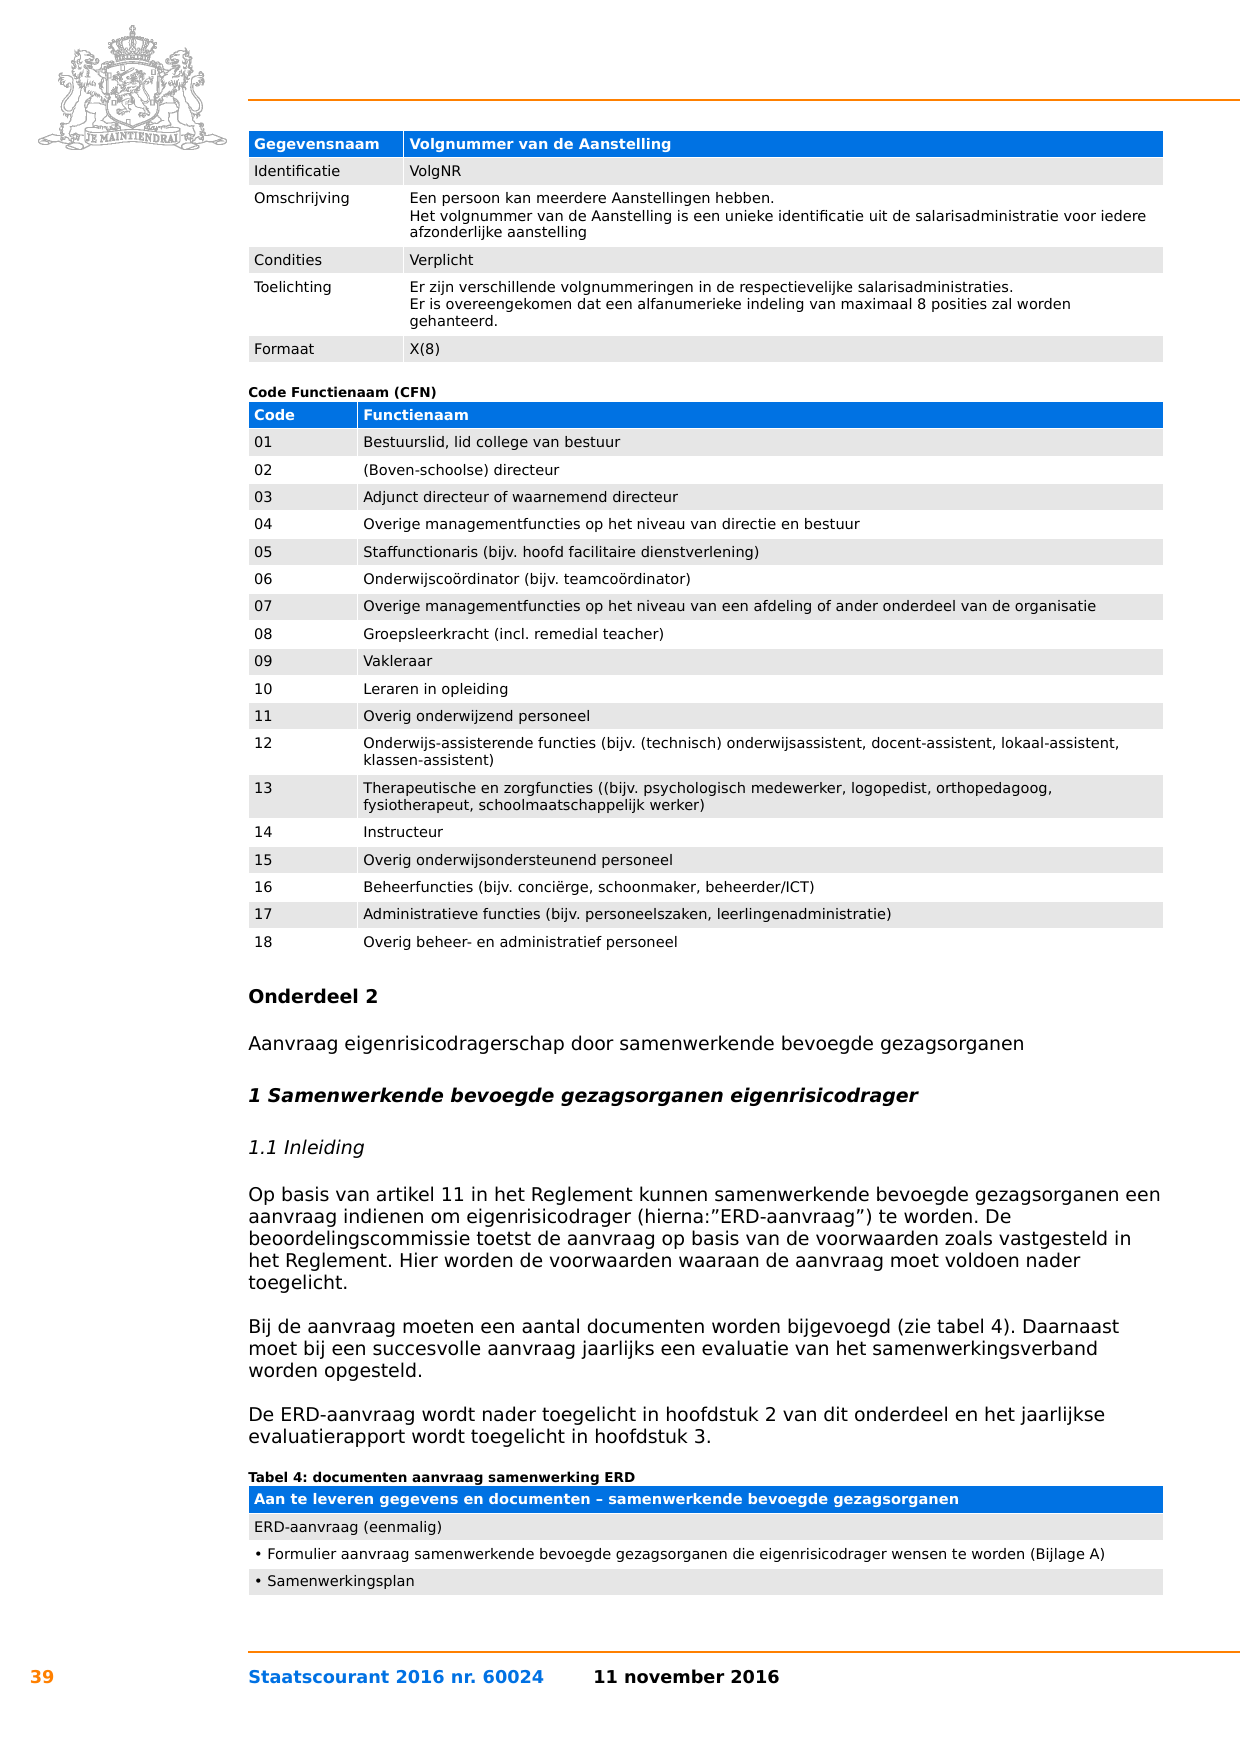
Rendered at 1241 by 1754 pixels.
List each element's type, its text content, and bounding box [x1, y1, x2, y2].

table_cell 18 [249, 929, 357, 955]
table_cell Onderwijs-assisterende functies (bijv. (technisch) onderwijsassistent, docent-assistent, lokaal-assistent, klassen-assistent) [358, 731, 1163, 774]
table_cell Aan te leveren gegevens en documenten – samenwerkende bevoegde gezagsorganen [249, 1486, 1163, 1513]
table_cell Staffunctionaris (bijv. hoofd facilitaire dienstverlening) [358, 539, 1163, 565]
table_cell 04 [249, 511, 357, 538]
table_header Tabel 4: documenten aanvraag samenwerking ERD [248, 1470, 1163, 1485]
text De ERD-aanvraag wordt nader toegelicht in hoofdstuk 2 van dit onderdeel en het jaarlijkse evaluatierapport wordt toegelicht in hoofdstuk 3. [248, 1404, 1163, 1448]
table_cell Overig onderwijsondersteunend personeel [358, 847, 1163, 873]
table_cell 07 [249, 594, 357, 620]
table_cell X(8) [404, 336, 1163, 362]
text Aanvraag eigenrisicodragerschap door samenwerkende bevoegde gezagsorganen [248, 1033, 1163, 1055]
table_cell 03 [249, 484, 357, 510]
table_cell 11 [249, 703, 357, 729]
table_cell • Formulier aanvraag samenwerkende bevoegde gezagsorganen die eigenrisicodrager wensen te worden (Bijlage A) [249, 1541, 1163, 1568]
table_cell 13 [249, 775, 357, 818]
text Op basis van artikel 11 in het Reglement kunnen samenwerkende bevoegde gezagsorganen een aanvraag indienen om eigenrisicodrager (hierna:”ERD-aanvraag”) te worden. De beoordelingscommissie toetst de aanvraag op basis van de voorwaarden zoals vastgesteld in het Reglement. Hier worden de voorwaarden waaraan de aanvraag moet voldoen nader toegelicht. [248, 1184, 1163, 1294]
table_cell Beheerfuncties (bijv. conciërge, schoonmaker, beheerder/ICT) [358, 874, 1163, 901]
table_cell Overige managementfuncties op het niveau van een afdeling of ander onderdeel van de organisatie [358, 594, 1163, 620]
table_cell Overige managementfuncties op het niveau van directie en bestuur [358, 511, 1163, 538]
table_cell Vakleraar [358, 649, 1163, 675]
table_cell 08 [249, 621, 357, 647]
table_cell Administratieve functies (bijv. personeelszaken, leerlingenadministratie) [358, 902, 1163, 928]
table_cell 15 [249, 847, 357, 873]
table_cell 16 [249, 874, 357, 901]
table_cell Functienaam [358, 402, 1163, 428]
table_cell Overig beheer- en administratief personeel [358, 929, 1163, 955]
table_cell (Boven-schoolse) directeur [358, 457, 1163, 483]
table_cell Er zijn verschillende volgnummeringen in de respectievelijke salarisadministraties. Er is overeengekomen dat een alfanumerieke indeling van maximaal 8 posities zal worden gehanteerd. [404, 275, 1163, 335]
table_cell ERD-aanvraag (eenmalig) [249, 1514, 1163, 1540]
table_cell Code [249, 402, 357, 428]
table_cell 05 [249, 539, 357, 565]
table_cell 17 [249, 902, 357, 928]
table_cell 14 [249, 819, 357, 846]
table_cell 12 [249, 731, 357, 774]
table_cell Identificatie [249, 158, 403, 185]
table_cell Adjunct directeur of waarnemend directeur [358, 484, 1163, 510]
table_cell Toelichting [249, 275, 403, 335]
table_header Gegevensnaam [249, 131, 403, 157]
subtitle 1.1 Inleiding [248, 1137, 1163, 1159]
table_cell VolgNR [404, 158, 1163, 185]
table_cell Overig onderwijzend personeel [358, 703, 1163, 729]
table_cell Een persoon kan meerdere Aanstellingen hebben. Het volgnummer van de Aanstelling is een unieke identificatie uit de salarisadministratie voor iedere afzonderlijke aanstelling [404, 186, 1163, 246]
table_cell 10 [249, 676, 357, 702]
table_cell 01 [249, 429, 357, 456]
text Bij de aanvraag moeten een aantal documenten worden bijgevoegd (zie tabel 4). Daarnaast moet bij een succesvolle aanvraag jaarlijks een evaluatie van het samenwerkingsverband worden opgesteld. [248, 1316, 1163, 1382]
subtitle 1 Samenwerkende bevoegde gezagsorganen eigenrisicodrager [248, 1085, 1163, 1107]
table_cell Therapeutische en zorgfuncties ((bijv. psychologisch medewerker, logopedist, orthopedagoog, fysiotherapeut, schoolmaatschappelijk werker) [358, 775, 1163, 818]
table_cell Instructeur [358, 819, 1163, 846]
table_cell 09 [249, 649, 357, 675]
table_header Code Functienaam (CFN) [248, 385, 1163, 401]
picture [38, 25, 227, 150]
table_cell Verplicht [404, 247, 1163, 273]
table_cell 06 [249, 566, 357, 593]
table_cell Formaat [249, 336, 403, 362]
table_cell Leraren in opleiding [358, 676, 1163, 702]
table_header Volgnummer van de Aanstelling [404, 131, 1163, 157]
subtitle Onderdeel 2 [248, 986, 1163, 1008]
table_cell Groepsleerkracht (incl. remedial teacher) [358, 621, 1163, 647]
table_cell Onderwijscoördinator (bijv. teamcoördinator) [358, 566, 1163, 593]
table_cell 02 [249, 457, 357, 483]
table_cell Condities [249, 247, 403, 273]
table_cell Omschrijving [249, 186, 403, 246]
table_cell Bestuurslid, lid college van bestuur [358, 429, 1163, 456]
table_cell • Samenwerkingsplan [249, 1569, 1163, 1595]
